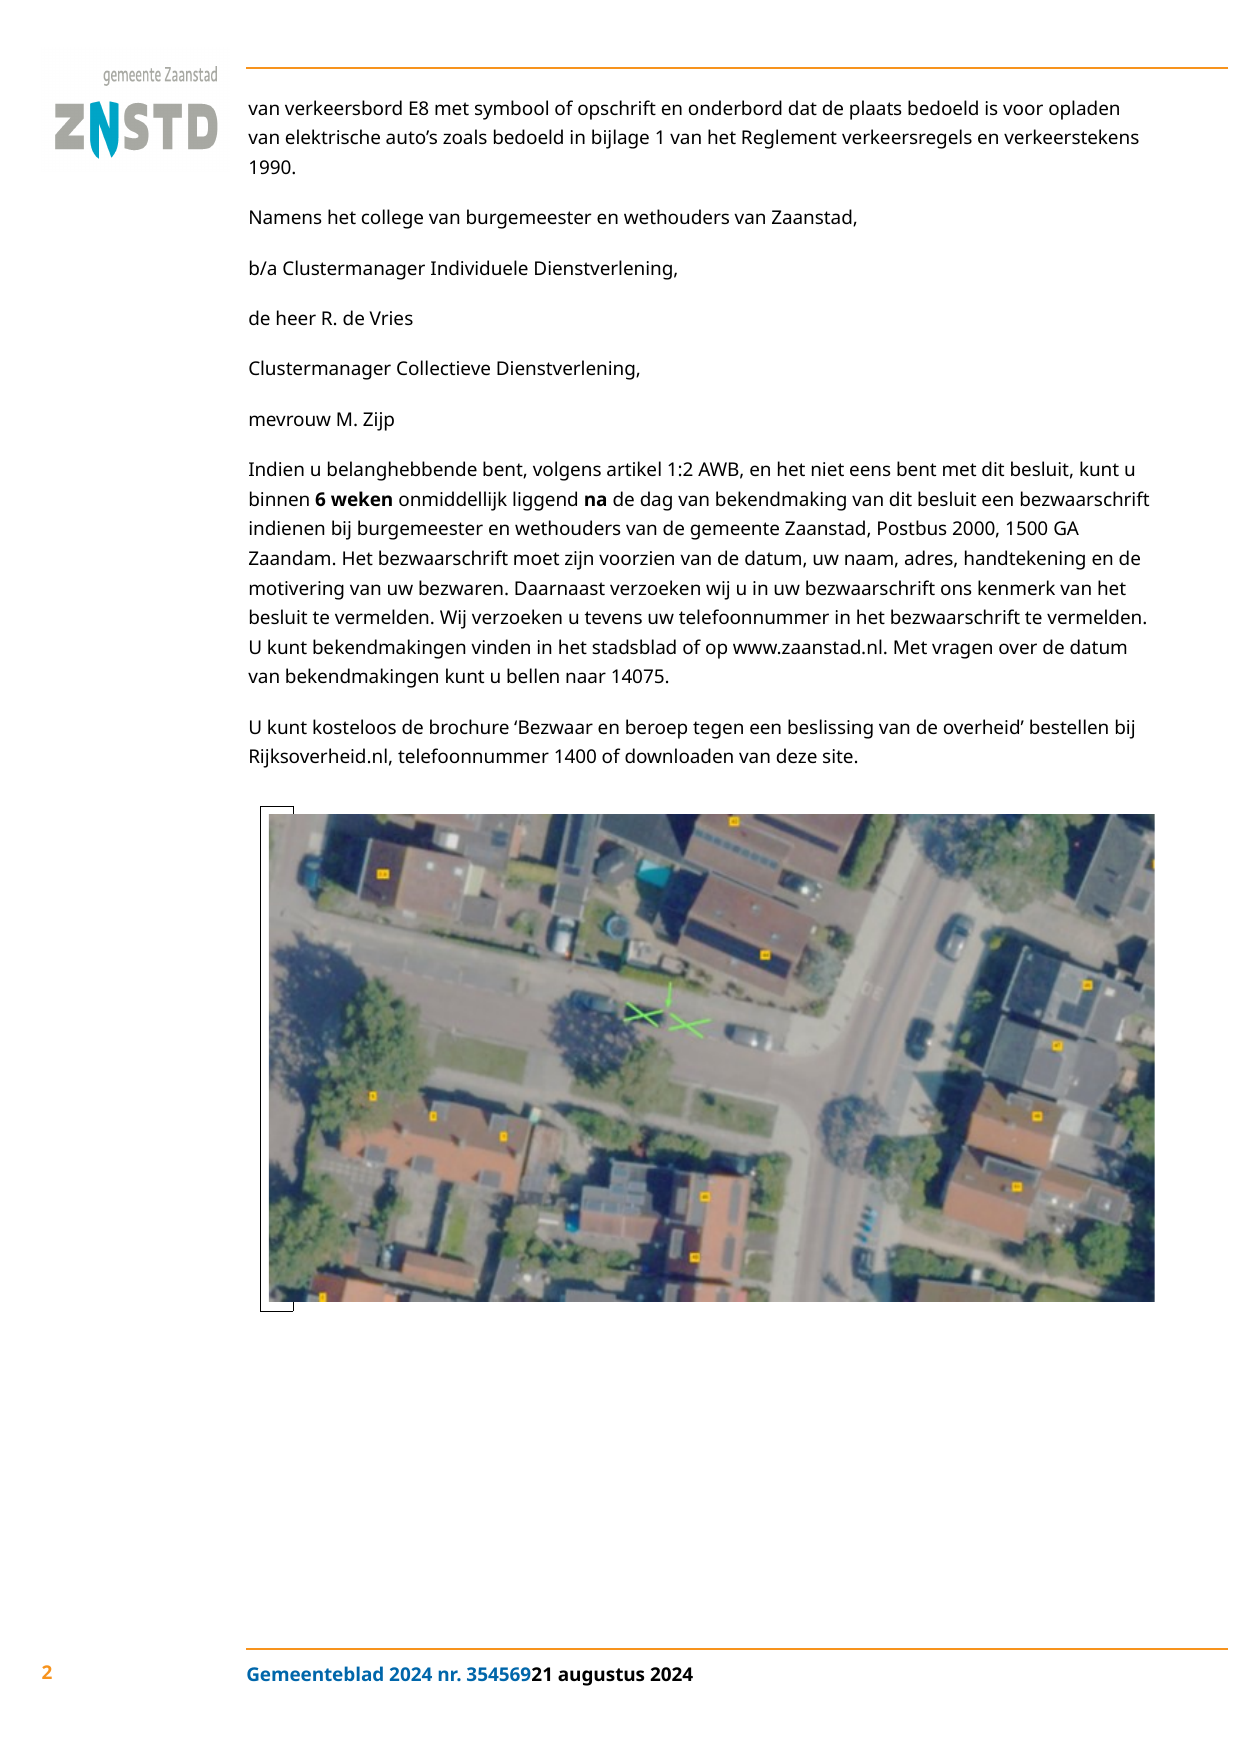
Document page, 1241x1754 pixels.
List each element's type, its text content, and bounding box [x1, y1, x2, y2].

picture [41, 47, 231, 172]
text mevrouw M. Zijp [248, 406, 1152, 432]
text Indien u belanghebbende bent, volgens artikel 1:2 AWB, en het niet eens bent met dit besluit, kunt u binnen 6 weken onmiddellijk liggend na de dag van bekendmaking van dit besluit een bezwaarschrift indienen bij burgemeester en wethouders van de gemeente Zaanstad, Postbus 2000, 1500 GA Zaandam. Het bezwaarschrift moet zijn voorzien van de datum, uw naam, adres, handtekening en de motivering van uw bezwaren. Daarnaast verzoeken wij u in uw bezwaarschrift ons kenmerk van het besluit te vermelden. Wij verzoeken u tevens uw telefoonnummer in het bezwaarschrift te vermelden. U kunt bekendmakingen vinden in het stadsblad of op www.zaanstad.nl. Met vragen over de datum van bekendmakingen kunt u bellen naar 14075. [248, 456, 1152, 689]
text Namens het college van burgemeester en wethouders van Zaanstad, [248, 204, 1152, 230]
text de heer R. de Vries [248, 305, 1152, 331]
picture [268, 814, 1155, 1302]
text van verkeersbord E8 met symbool of opschrift en onderbord dat de plaats bedoeld is voor opladen van elektrische auto’s zoals bedoeld in bijlage 1 van het Reglement verkeersregels en verkeerstekens 1990. [248, 95, 1152, 180]
text b/a Clustermanager Individuele Dienstverlening, [248, 255, 1152, 281]
text Clustermanager Collectieve Dienstverlening, [248, 356, 1152, 381]
text U kunt kosteloos de brochure ‘Bezwaar en beroep tegen een beslissing van de overheid’ bestellen bij Rijksoverheid.nl, telefoonnummer 1400 of downloaden van deze site. [248, 714, 1152, 769]
